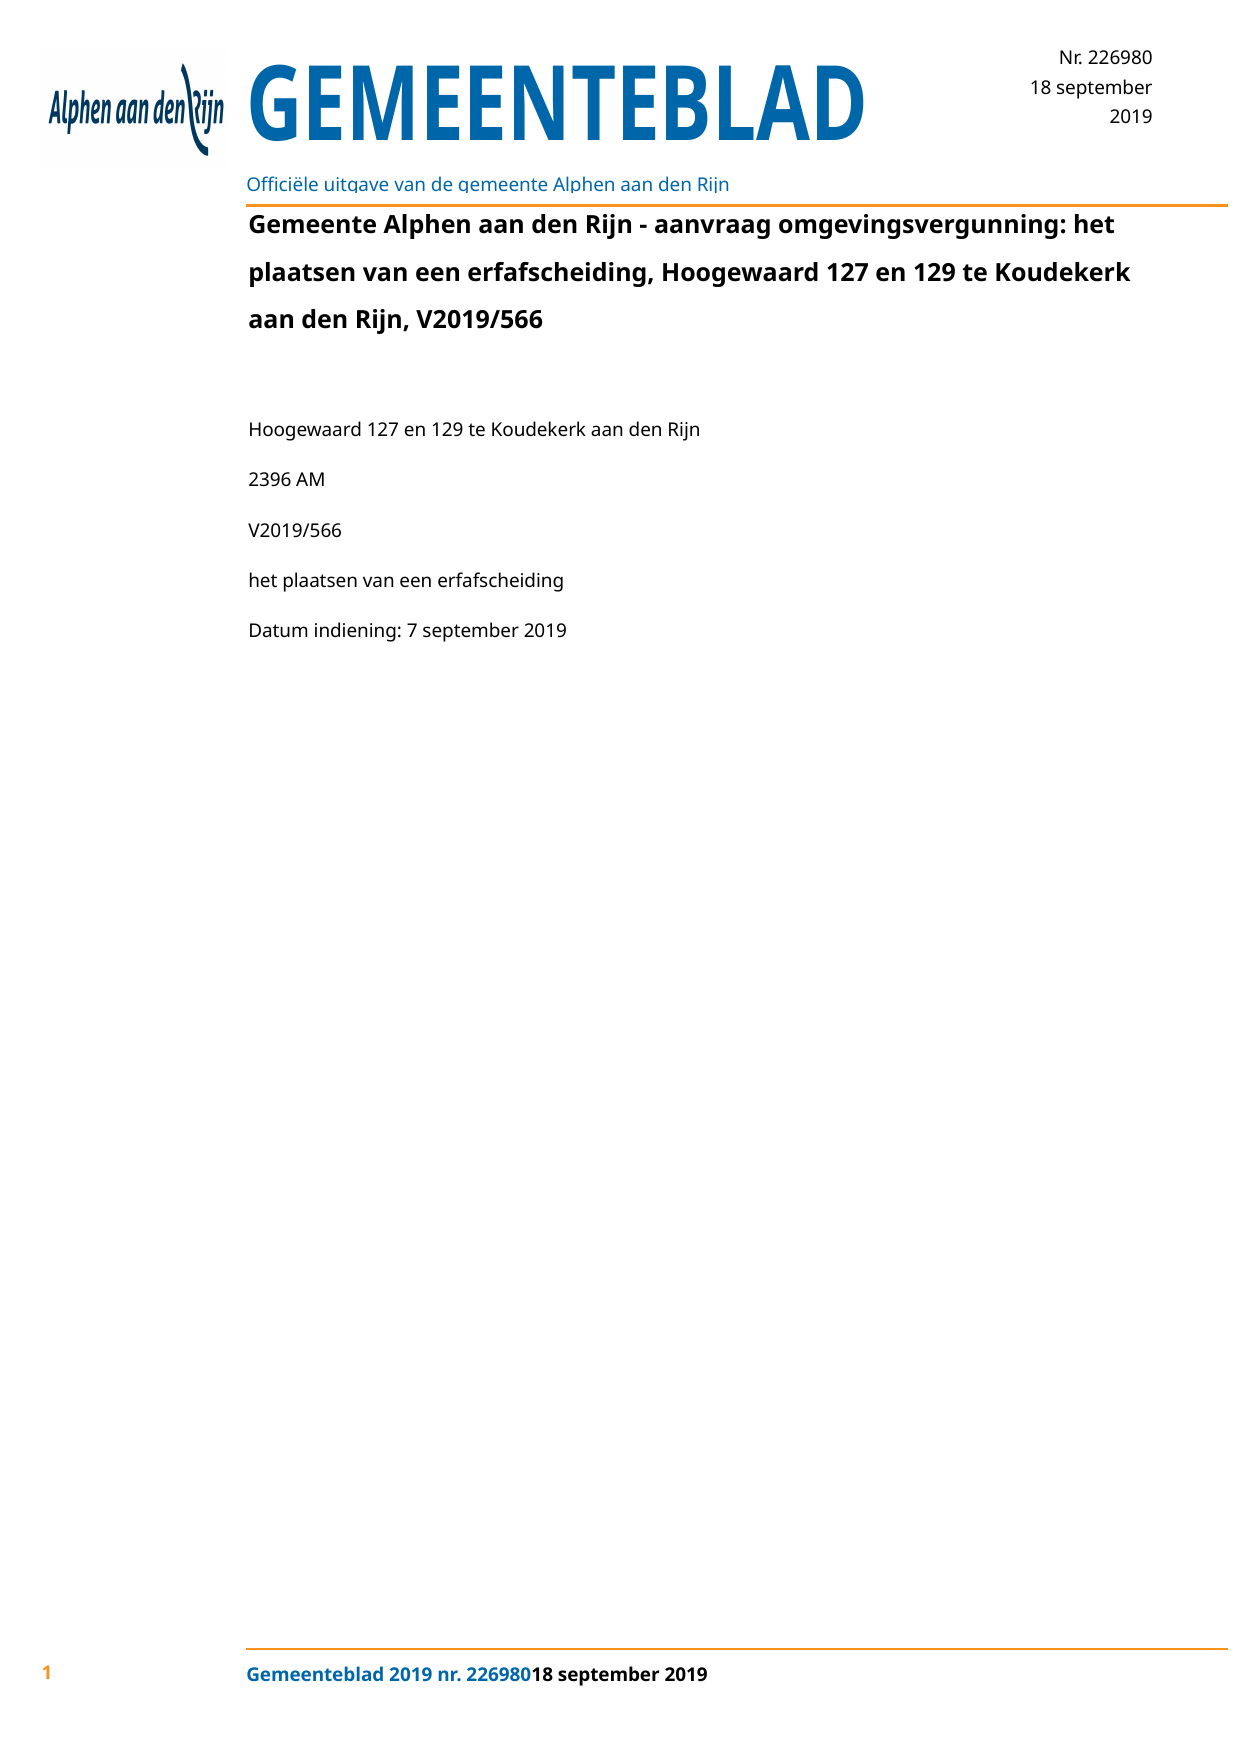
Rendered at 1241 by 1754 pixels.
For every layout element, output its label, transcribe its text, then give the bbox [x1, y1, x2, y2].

text Datum indiening: 7 september 2019 [248, 618, 1152, 643]
text het plaatsen van een erfafscheiding [248, 567, 1152, 593]
text 2396 AM [248, 466, 1152, 492]
text Gemeente Alphen aan den Rijn - aanvraag omgevingsvergunning: het plaatsen van een erfafscheiding, Hoogewaard 127 en 129 te Koudekerk aan den Rijn, V2019/566 [248, 207, 1152, 336]
text Hoogewaard 127 en 129 te Koudekerk aan den Rijn [248, 416, 1152, 442]
picture [41, 47, 231, 172]
text V2019/566 [248, 517, 1152, 542]
